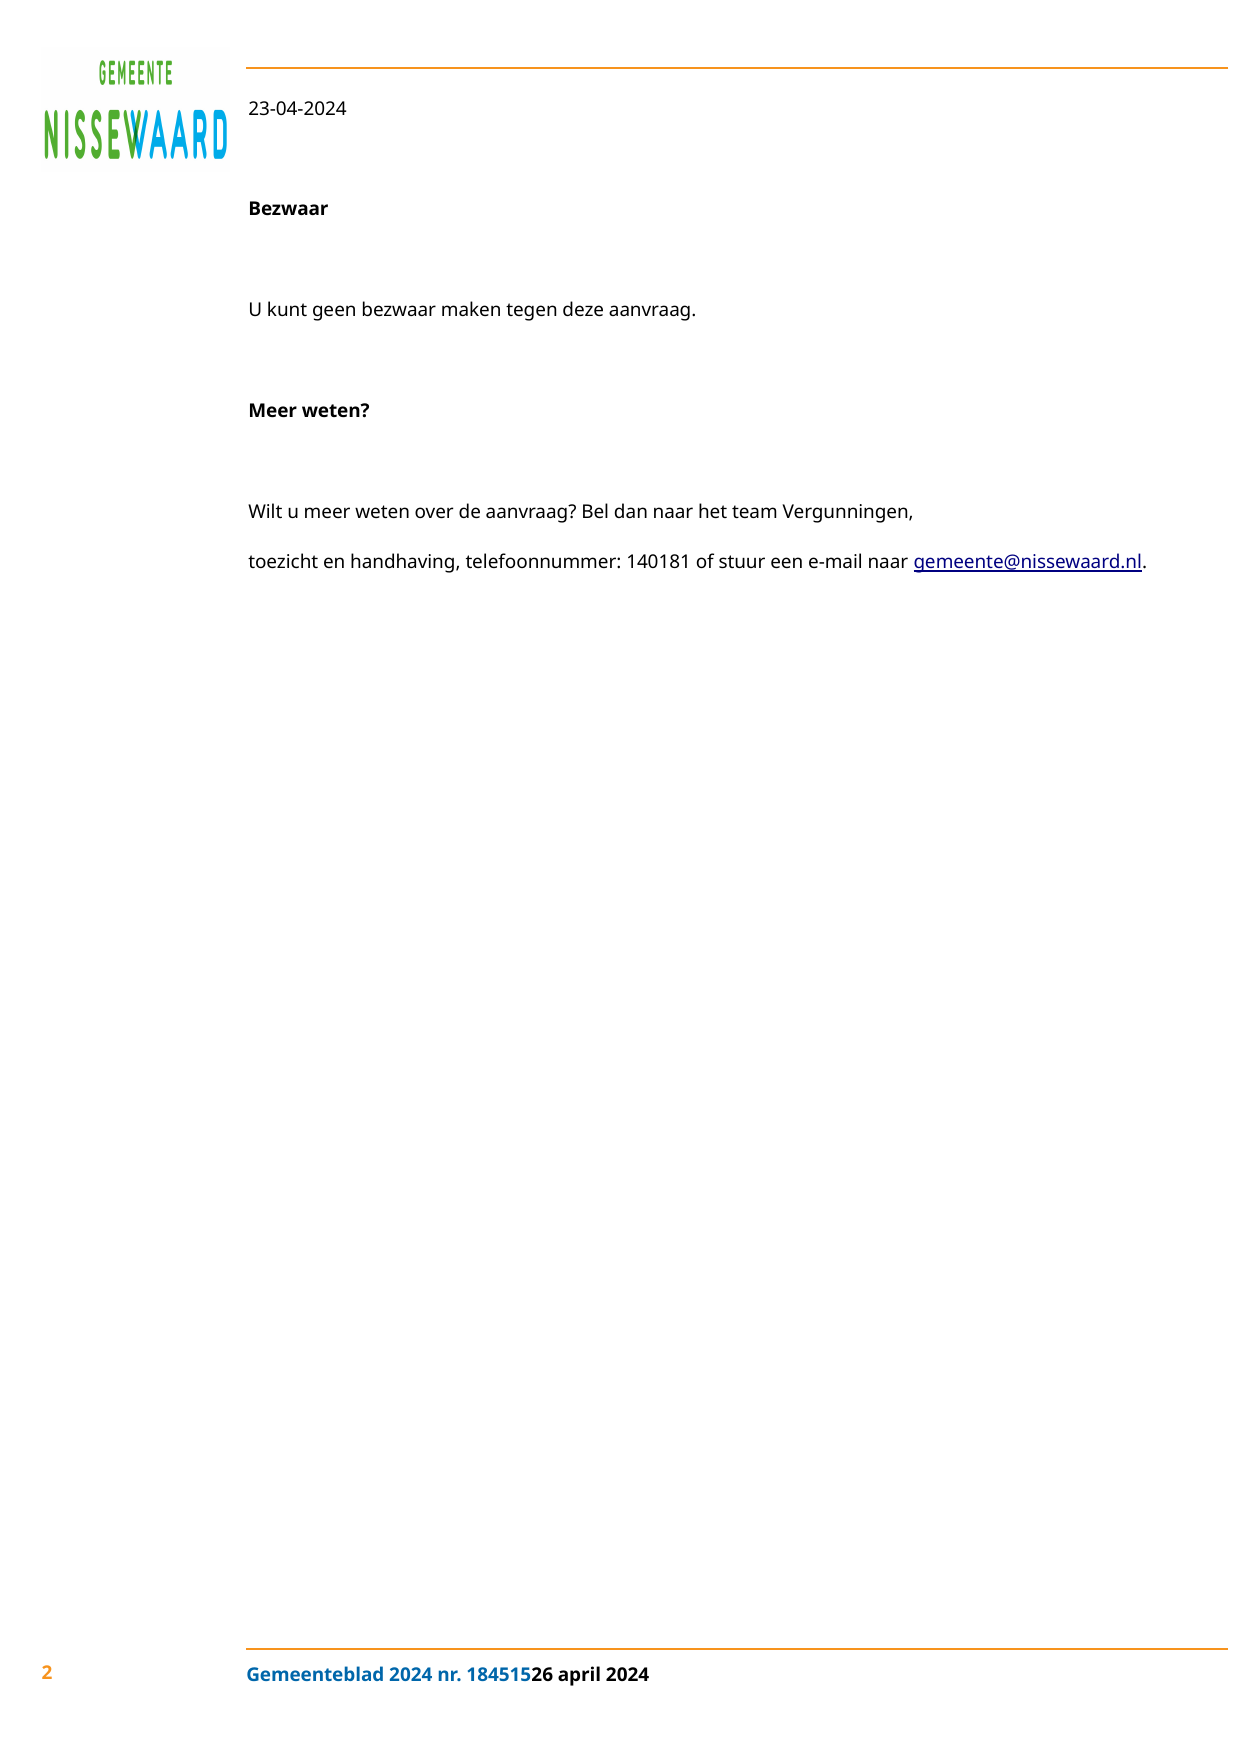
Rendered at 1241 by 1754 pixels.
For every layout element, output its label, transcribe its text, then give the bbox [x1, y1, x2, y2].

text Bezwaar [248, 196, 1152, 221]
picture [41, 47, 231, 172]
text Meer weten? [248, 397, 1152, 423]
text U kunt geen bezwaar maken tegen deze aanvraag. [248, 296, 1152, 322]
text toezicht en handhaving, telefoonnummer: 140181 of stuur een e-mail naar gemeente@nissewaard.nl. [248, 548, 1152, 574]
text 23-04-2024 [248, 95, 1152, 121]
text Wilt u meer weten over de aanvraag? Bel dan naar het team Vergunningen, [248, 498, 1152, 524]
